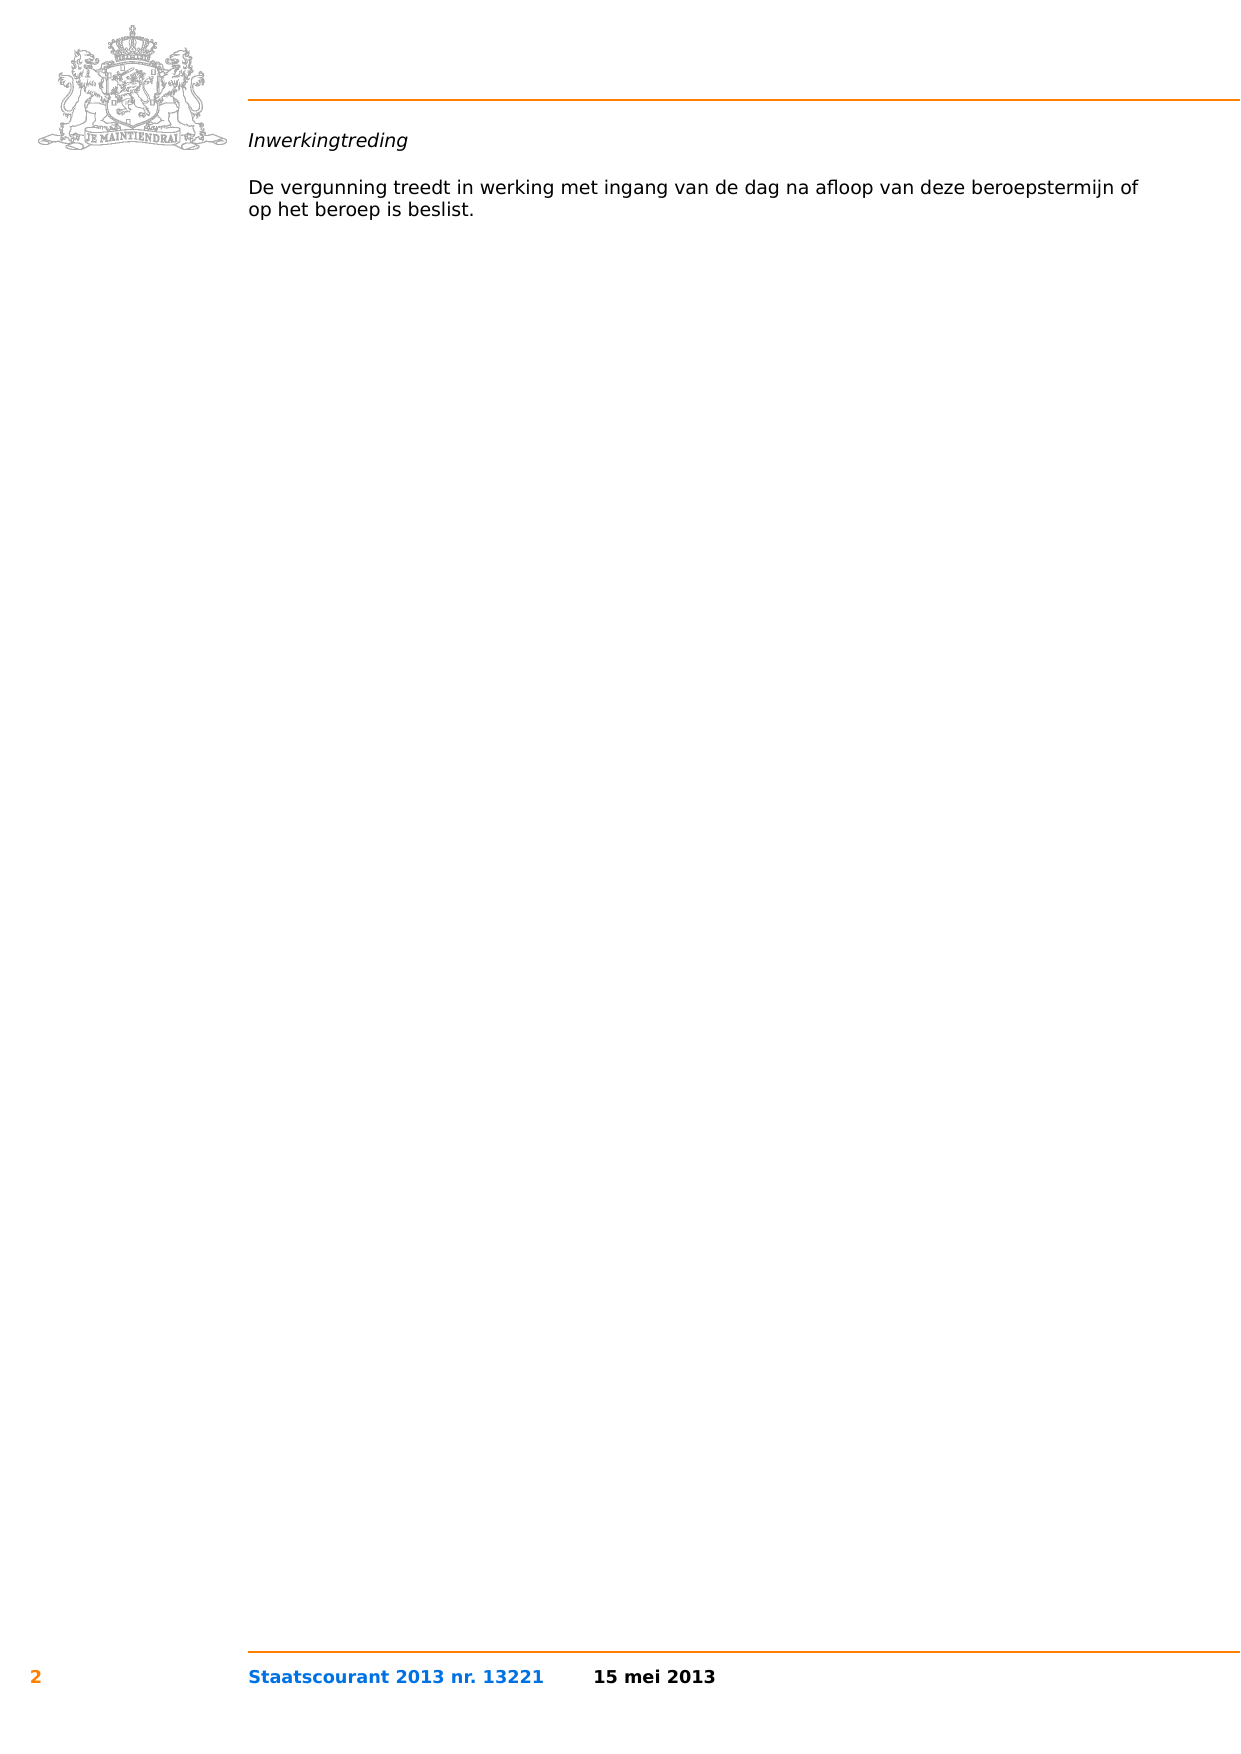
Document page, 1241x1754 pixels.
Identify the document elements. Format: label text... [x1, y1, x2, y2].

picture [38, 25, 227, 150]
subtitle Inwerkingtreding [248, 130, 1163, 152]
text De vergunning treedt in werking met ingang van de dag na afloop van deze beroepstermijn of op het beroep is beslist. [248, 177, 1163, 221]
